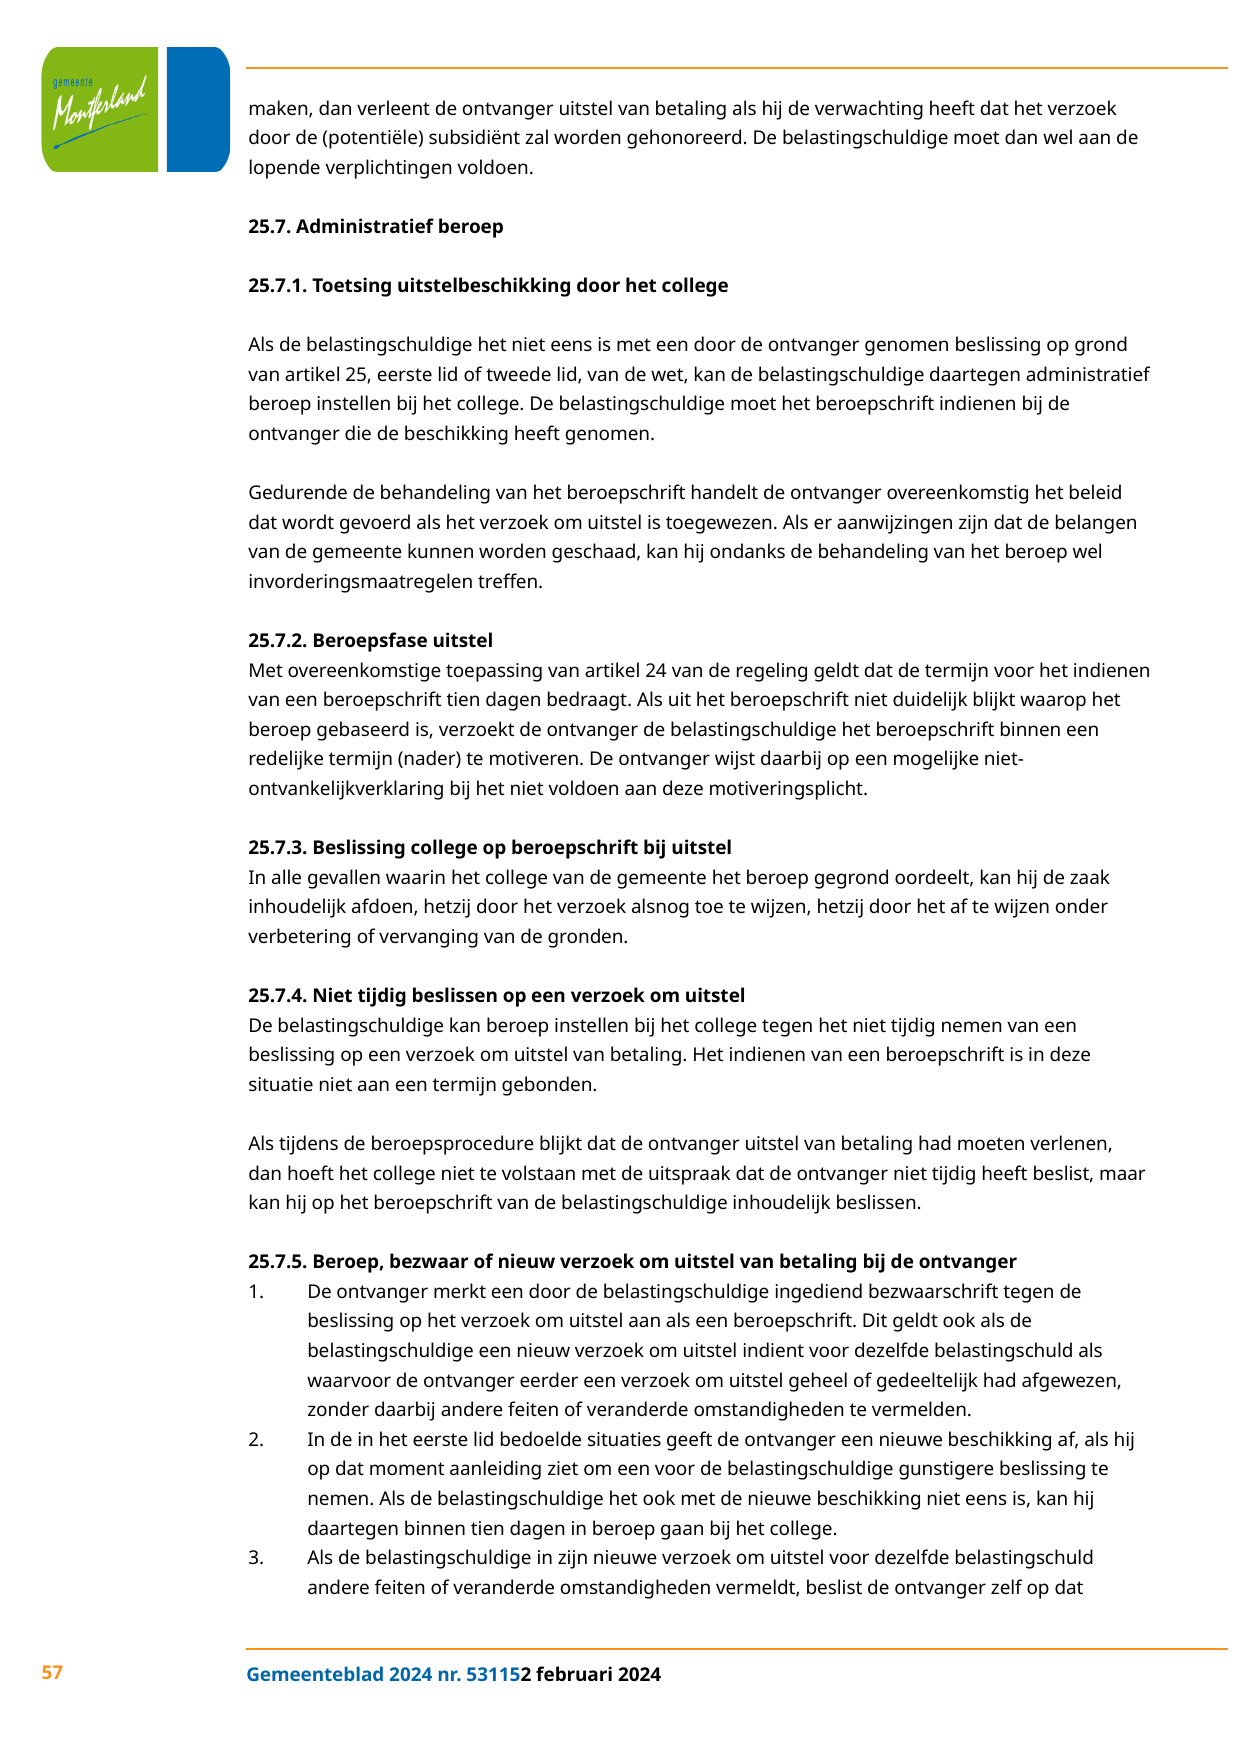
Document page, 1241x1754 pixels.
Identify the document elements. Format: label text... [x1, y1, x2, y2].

text 25.7.5. Beroep, bezwaar of nieuw verzoek om uitstel van betaling bij de ontvanger [248, 1248, 1152, 1274]
text De belastingschuldige kan beroep instellen bij het college tegen het niet tijdig nemen van een beslissing op een verzoek om uitstel van betaling. Het indienen van een beroepschrift is in deze situatie niet aan een termijn gebonden. [248, 1012, 1152, 1097]
text Gedurende de behandeling van het beroepschrift handelt de ontvanger overeenkomstig het beleid dat wordt gevoerd als het verzoek om uitstel is toegewezen. Als er aanwijzingen zijn dat de belangen van de gemeente kunnen worden geschaad, kan hij ondanks de behandeling van het beroep wel invorderingsmaatregelen treffen. [248, 479, 1152, 594]
text In alle gevallen waarin het college van de gemeente het beroep gegrond oordeelt, kan hij de zaak inhoudelijk afdoen, hetzij door het verzoek alsnog toe te wijzen, hetzij door het af te wijzen onder verbetering of vervanging van de gronden. [248, 864, 1152, 949]
list In de in het eerste lid bedoelde situaties geeft de ontvanger een nieuwe beschikking af, als hij op dat moment aanleiding ziet om een voor de belastingschuldige gunstigere beslissing te nemen. Als de belastingschuldige het ook met de nieuwe beschikking niet eens is, kan hij daartegen binnen tien dagen in beroep gaan bij het college. [248, 1426, 1152, 1541]
text maken, dan verleent de ontvanger uitstel van betaling als hij de verwachting heeft dat het verzoek door de (potentiële) subsidiënt zal worden gehonoreerd. De belastingschuldige moet dan wel aan de lopende verplichtingen voldoen. [248, 95, 1152, 180]
list Als de belastingschuldige in zijn nieuwe verzoek om uitstel voor dezelfde belastingschuld andere feiten of veranderde omstandigheden vermeldt, beslist de ontvanger zelf op dat [248, 1544, 1152, 1600]
text Als de belastingschuldige het niet eens is met een door de ontvanger genomen beslissing op grond van artikel 25, eerste lid of tweede lid, van de wet, kan de belastingschuldige daartegen administratief beroep instellen bij het college. De belastingschuldige moet het beroepschrift indienen bij de ontvanger die de beschikking heeft genomen. [248, 331, 1152, 446]
text 25.7.1. Toetsing uitstelbeschikking door het college [248, 272, 1152, 298]
text 25.7. Administratief beroep [248, 213, 1152, 239]
text 25.7.4. Niet tijdig beslissen op een verzoek om uitstel [248, 982, 1152, 1008]
text Als tijdens de beroepsprocedure blijkt dat de ontvanger uitstel van betaling had moeten verlenen, dan hoeft het college niet te volstaan met de uitspraak dat de ontvanger niet tijdig heeft beslist, maar kan hij op het beroepschrift van de belastingschuldige inhoudelijk beslissen. [248, 1130, 1152, 1215]
picture [41, 47, 231, 172]
text Met overeenkomstige toepassing van artikel 24 van de regeling geldt dat de termijn voor het indienen van een beroepschrift tien dagen bedraagt. Als uit het beroepschrift niet duidelijk blijkt waarop het beroep gebaseerd is, verzoekt de ontvanger de belastingschuldige het beroepschrift binnen een redelijke termijn (nader) te motiveren. De ontvanger wijst daarbij op een mogelijke niet-ontvankelijkverklaring bij het niet voldoen aan deze motiveringsplicht. [248, 657, 1152, 801]
list De ontvanger merkt een door de belastingschuldige ingediend bezwaarschrift tegen de beslissing op het verzoek om uitstel aan als een beroepschrift. Dit geldt ook als de belastingschuldige een nieuw verzoek om uitstel indient voor dezelfde belastingschuld als waarvoor de ontvanger eerder een verzoek om uitstel geheel of gedeeltelijk had afgewezen, zonder daarbij andere feiten of veranderde omstandigheden te vermelden. [248, 1278, 1152, 1422]
text 25.7.3. Beslissing college op beroepschrift bij uitstel [248, 834, 1152, 860]
text 25.7.2. Beroepsfase uitstel [248, 627, 1152, 653]
